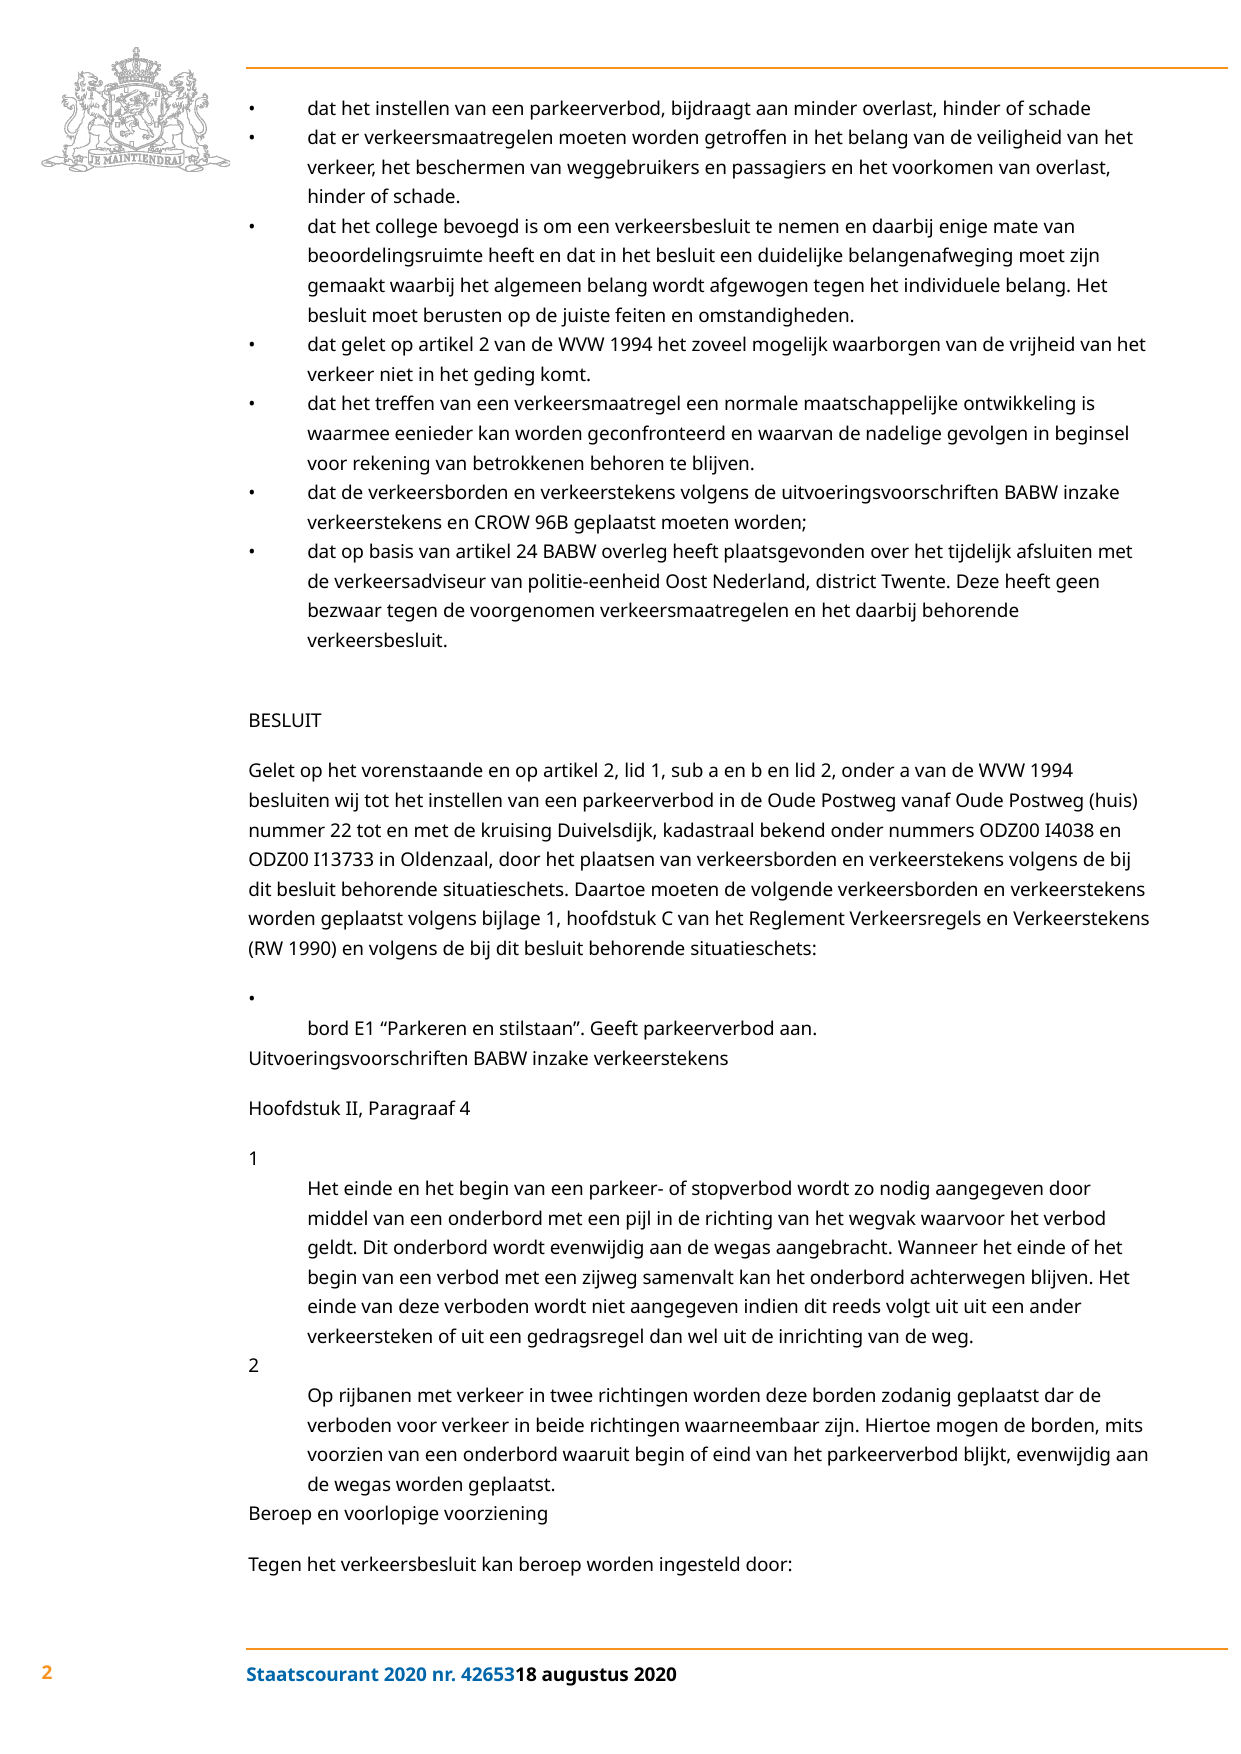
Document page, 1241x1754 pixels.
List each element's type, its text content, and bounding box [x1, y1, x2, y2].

list dat het treffen van een verkeersmaatregel een normale maatschappelijke ontwikkeling is waarmee eenieder kan worden geconfronteerd en waarvan de nadelige gevolgen in beginsel voor rekening van betrokkenen behoren te blijven. [248, 391, 1152, 476]
list Op rijbanen met verkeer in twee richtingen worden deze borden zodanig geplaatst dar de verboden voor verkeer in beide richtingen waarneembaar zijn. Hiertoe mogen de borden, mits voorzien van een onderbord waaruit begin of eind van het parkeerverbod blijkt, evenwijdig aan de wegas worden geplaatst. [248, 1382, 1152, 1497]
list dat de verkeersborden en verkeerstekens volgens de uitvoeringsvoorschriften BABW inzake verkeerstekens en CROW 96B geplaatst moeten worden; [248, 479, 1152, 535]
list bord E1 “Parkeren en stilstaan”. Geeft parkeerverbod aan. [248, 1015, 1152, 1041]
list dat het instellen van een parkeerverbod, bijdraagt aan minder overlast, hinder of schade [248, 95, 1152, 121]
list dat er verkeersmaatregelen moeten worden getroffen in het belang van de veiligheid van het verkeer, het beschermen van weggebruikers en passagiers en het voorkomen van overlast, hinder of schade. [248, 124, 1152, 209]
list dat het college bevoegd is om een verkeersbesluit te nemen en daarbij enige mate van beoordelingsruimte heeft en dat in het besluit een duidelijke belangenafweging moet zijn gemaakt waarbij het algemeen belang wordt afgewogen tegen het individuele belang. Het besluit moet berusten op de juiste feiten en omstandigheden. [248, 213, 1152, 328]
text Hoofdstuk II, Paragraaf 4 [248, 1095, 1152, 1121]
text Uitvoeringsvoorschriften BABW inzake verkeerstekens [248, 1045, 1152, 1071]
picture [41, 47, 231, 172]
text Beroep en voorlopige voorziening [248, 1501, 1152, 1526]
list Het einde en het begin van een parkeer- of stopverbod wordt zo nodig aangegeven door middel van een onderbord met een pijl in de richting van het wegvak waarvoor het verbod geldt. Dit onderbord wordt evenwijdig aan de wegas aangebracht. Wanneer het einde of het begin van een verbod met een zijweg samenvalt kan het onderbord achterwegen blijven. Het einde van deze verboden wordt niet aangegeven indien dit reeds volgt uit uit een ander verkeersteken of uit een gedragsregel dan wel uit de inrichting van de weg. [248, 1175, 1152, 1349]
list dat op basis van artikel 24 BABW overleg heeft plaatsgevonden over het tijdelijk afsluiten met de verkeersadviseur van politie-eenheid Oost Nederland, district Twente. Deze heeft geen bezwaar tegen de voorgenomen verkeersmaatregelen en het daarbij behorende verkeersbesluit. [248, 538, 1152, 653]
list dat gelet op artikel 2 van de WVW 1994 het zoveel mogelijk waarborgen van de vrijheid van het verkeer niet in het geding komt. [248, 331, 1152, 387]
text Tegen het verkeersbesluit kan beroep worden ingesteld door: [248, 1551, 1152, 1577]
text Gelet op het vorenstaande en op artikel 2, lid 1, sub a en b en lid 2, onder a van de WVW 1994 besluiten wij tot het instellen van een parkeerverbod in de Oude Postweg vanaf Oude Postweg (huis) nummer 22 tot en met de kruising Duivelsdijk, kadastraal bekend onder nummers ODZ00 I4038 en ODZ00 I13733 in Oldenzaal, door het plaatsen van verkeersborden en verkeerstekens volgens de bij dit besluit behorende situatieschets. Daartoe moeten de volgende verkeersborden en verkeerstekens worden geplaatst volgens bijlage 1, hoofdstuk C van het Reglement Verkeersregels en Verkeerstekens (RW 1990) en volgens de bij dit besluit behorende situatieschets: [248, 758, 1152, 961]
text BESLUIT [248, 707, 1152, 733]
